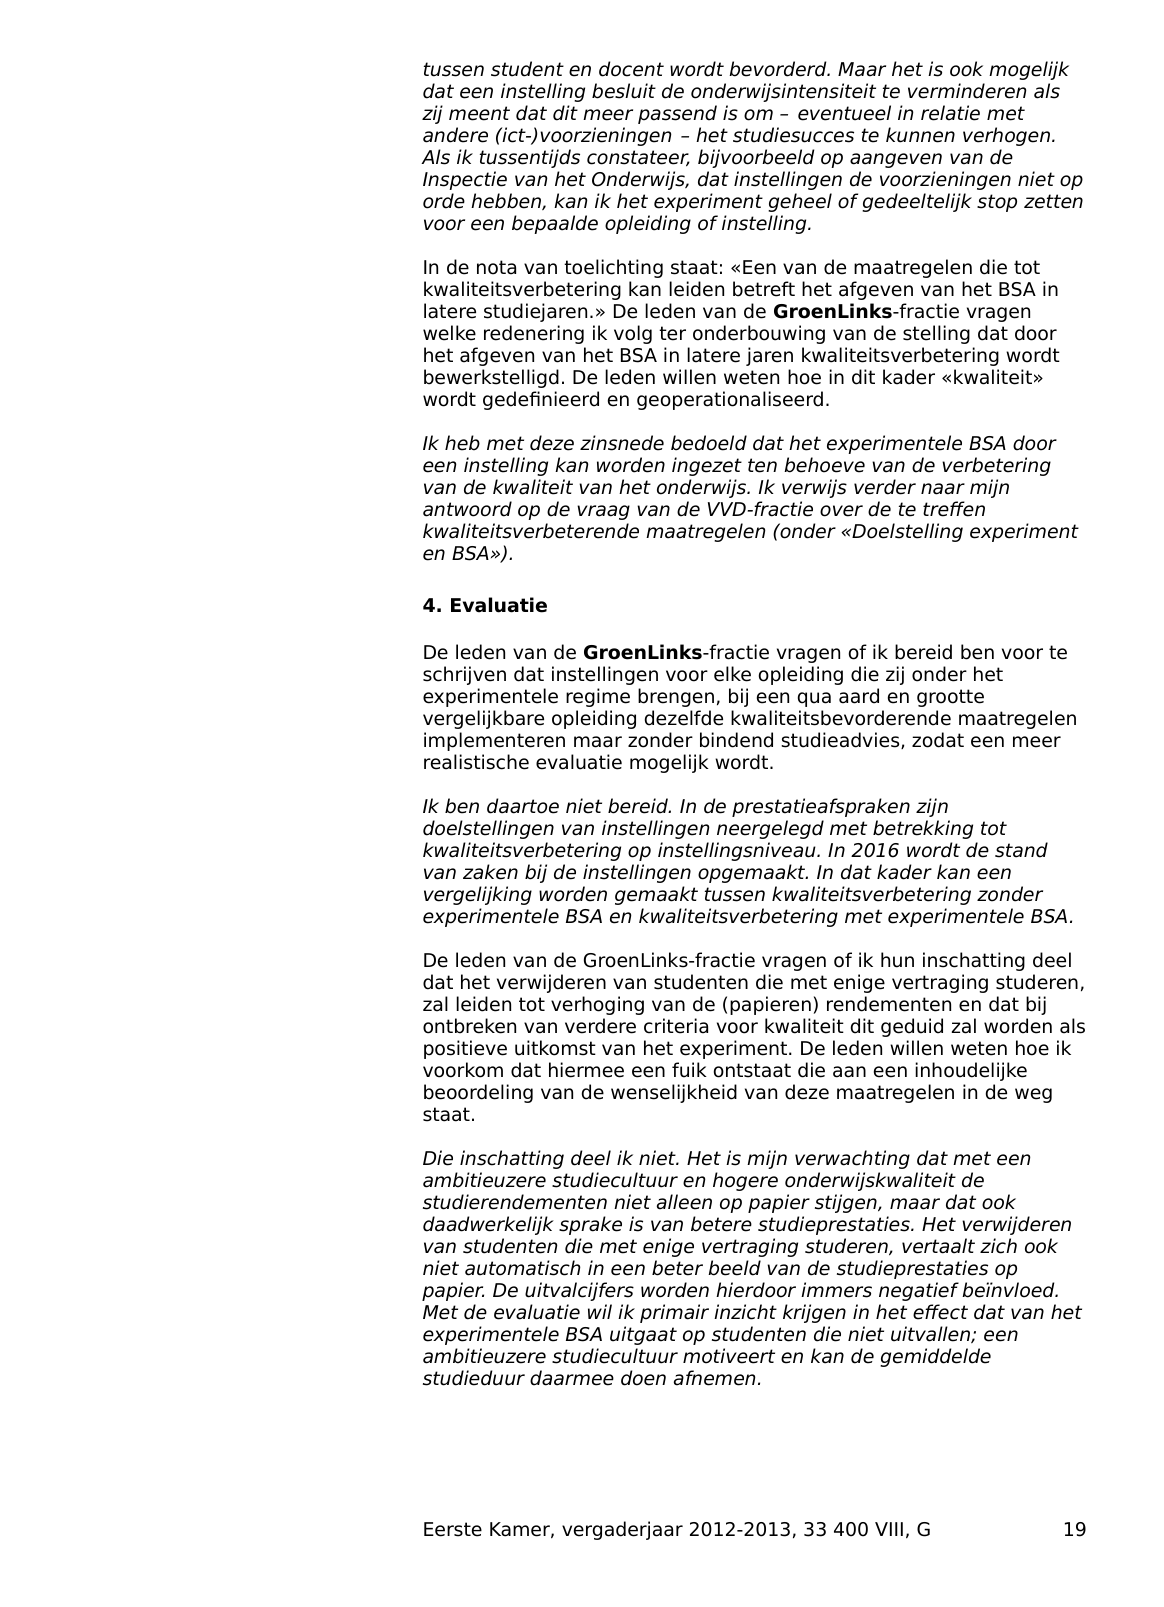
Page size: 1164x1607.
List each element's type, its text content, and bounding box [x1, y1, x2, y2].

text tussen student en docent wordt bevorderd. Maar het is ook mogelijk dat een instelling besluit de onderwijsintensiteit te verminderen als zij meent dat dit meer passend is om – eventueel in relatie met andere (ict-)voorzieningen – het studiesucces te kunnen verhogen. [422, 59, 1087, 147]
text De leden van de GroenLinks-fractie vragen of ik hun inschatting deel dat het verwijderen van studenten die met enige vertraging studeren, zal leiden tot verhoging van de (papieren) rendementen en dat bij ontbreken van verdere criteria voor kwaliteit dit geduid zal worden als positieve uitkomst van het experiment. De leden willen weten hoe ik voorkom dat hiermee een fuik ontstaat die aan een inhoudelijke beoordeling van de wenselijkheid van deze maatregelen in de weg staat. [422, 950, 1087, 1126]
text Ik heb met deze zinsnede bedoeld dat het experimentele BSA door een instelling kan worden ingezet ten behoeve van de verbetering van de kwaliteit van het onderwijs. Ik verwijs verder naar mijn antwoord op de vraag van de VVD-fractie over de te treffen kwaliteitsverbeterende maatregelen (onder «Doelstelling experiment en BSA»). [422, 433, 1087, 565]
text De leden van de GroenLinks-fractie vragen of ik bereid ben voor te schrijven dat instellingen voor elke opleiding die zij onder het experimentele regime brengen, bij een qua aard en grootte vergelijkbare opleiding dezelfde kwaliteitsbevorderende maatregelen implementeren maar zonder bindend studieadvies, zodat een meer realistische evaluatie mogelijk wordt. [422, 642, 1087, 774]
text Die inschatting deel ik niet. Het is mijn verwachting dat met een ambitieuzere studiecultuur en hogere onderwijskwaliteit de studierendementen niet alleen op papier stijgen, maar dat ook daadwerkelijk sprake is van betere studieprestaties. Het verwijderen van studenten die met enige vertraging studeren, vertaalt zich ook niet automatisch in een beter beeld van de studieprestaties op papier. De uitvalcijfers worden hierdoor immers negatief beïnvloed. Met de evaluatie wil ik primair inzicht krijgen in het effect dat van het experimentele BSA uitgaat op studenten die niet uitvallen; een ambitieuzere studiecultuur motiveert en kan de gemiddelde studieduur daarmee doen afnemen. [422, 1148, 1087, 1390]
text Ik ben daartoe niet bereid. In de prestatieafspraken zijn doelstellingen van instellingen neergelegd met betrekking tot kwaliteitsverbetering op instellingsniveau. In 2016 wordt de stand van zaken bij de instellingen opgemaakt. In dat kader kan een vergelijking worden gemaakt tussen kwaliteitsverbetering zonder experimentele BSA en kwaliteitsverbetering met experimentele BSA. [422, 796, 1087, 928]
subtitle 4. Evaluatie [422, 595, 1087, 617]
text In de nota van toelichting staat: «Een van de maatregelen die tot kwaliteitsverbetering kan leiden betreft het afgeven van het BSA in latere studiejaren.» De leden van de GroenLinks-fractie vragen welke redenering ik volg ter onderbouwing van de stelling dat door het afgeven van het BSA in latere jaren kwaliteitsverbetering wordt bewerkstelligd. De leden willen weten hoe in dit kader «kwaliteit» wordt gedefinieerd en geoperationaliseerd. [422, 257, 1087, 411]
text Als ik tussentijds constateer, bijvoorbeeld op aangeven van de Inspectie van het Onderwijs, dat instellingen de voorzieningen niet op orde hebben, kan ik het experiment geheel of gedeeltelijk stop zetten voor een bepaalde opleiding of instelling. [422, 147, 1087, 235]
